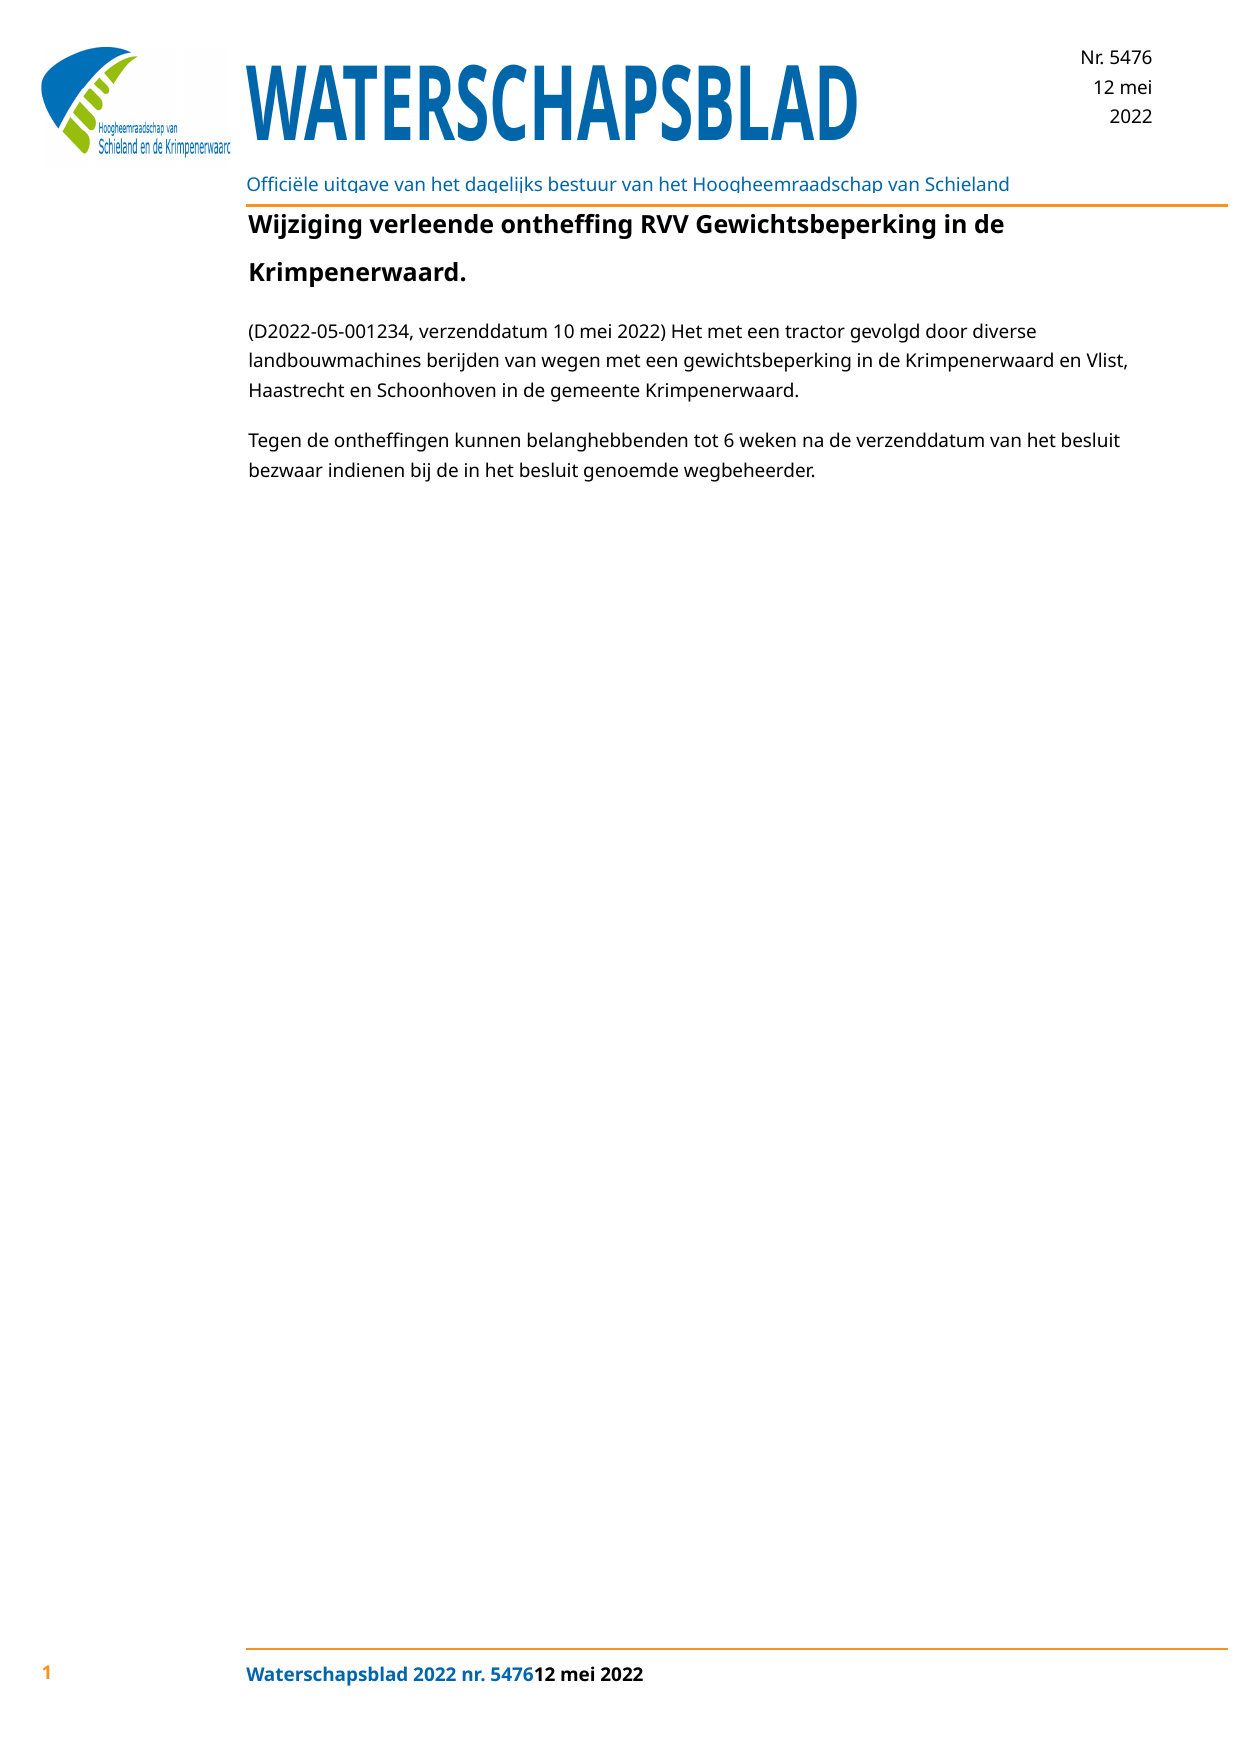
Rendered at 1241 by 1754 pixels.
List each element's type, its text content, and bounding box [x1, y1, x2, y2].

text (D2022-05-001234, verzenddatum 10 mei 2022) Het met een tractor gevolgd door diverse landbouwmachines berijden van wegen met een gewichtsbeperking in de Krimpenerwaard en Vlist, Haastrecht en Schoonhoven in de gemeente Krimpenerwaard. [248, 318, 1152, 403]
text Tegen de ontheffingen kunnen belanghebbenden tot 6 weken na de verzenddatum van het besluit bezwaar indienen bij de in het besluit genoemde wegbeheerder. [248, 427, 1152, 483]
text Wijziging verleende ontheffing RVV Gewichtsbeperking in de Krimpenerwaard. [248, 207, 1152, 288]
picture [41, 47, 231, 172]
